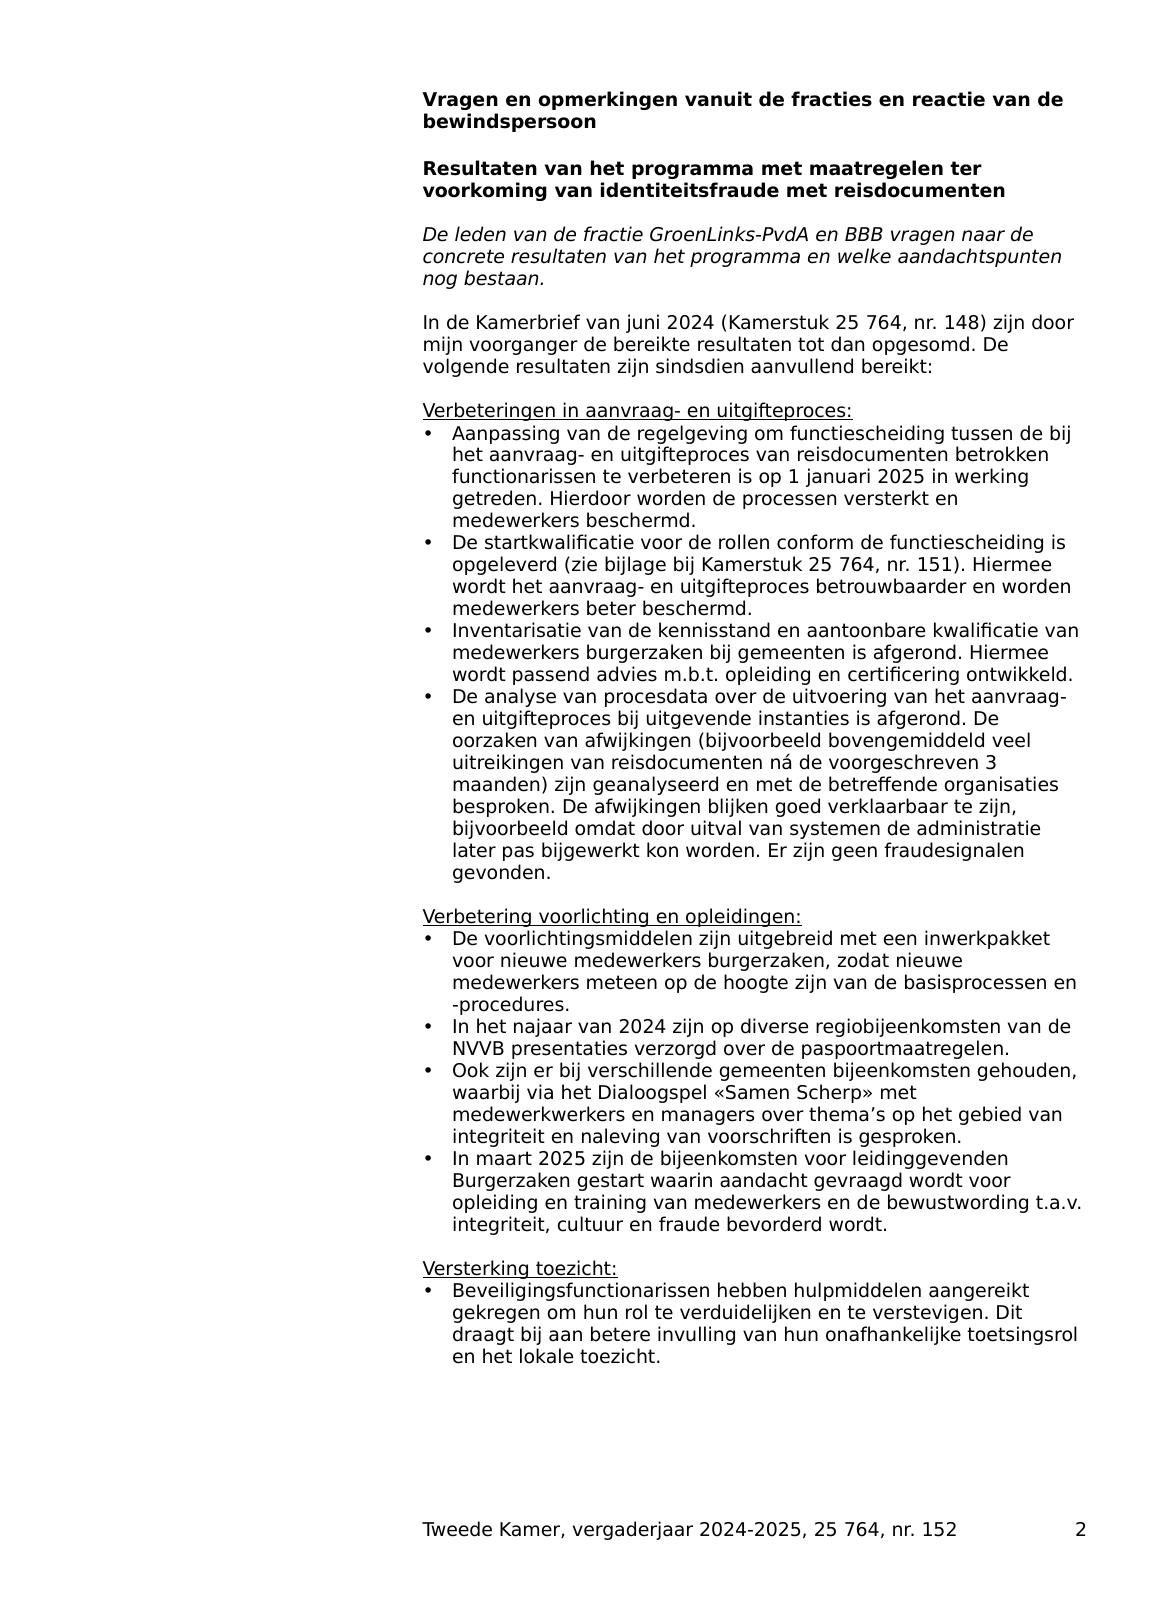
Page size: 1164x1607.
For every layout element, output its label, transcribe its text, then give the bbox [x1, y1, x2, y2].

subtitle Verbeteringen in aanvraag- en uitgifteproces: [422, 400, 1087, 422]
subtitle Verbetering voorlichting en opleidingen: [422, 906, 1087, 928]
text • Ook zijn er bij verschillende gemeenten bijeenkomsten gehouden, waarbij via het Dialoogspel «Samen Scherp» met medewerkwerkers en managers over thema’s op het gebied van integriteit en naleving van voorschriften is gesproken. [422, 1060, 1087, 1148]
text • De voorlichtingsmiddelen zijn uitgebreid met een inwerkpakket voor nieuwe medewerkers burgerzaken, zodat nieuwe medewerkers meteen op de hoogte zijn van de basisprocessen en -procedures. [422, 928, 1087, 1016]
text • Beveiligingsfunctionarissen hebben hulpmiddelen aangereikt gekregen om hun rol te verduidelijken en te verstevigen. Dit draagt bij aan betere invulling van hun onafhankelijke toetsingsrol en het lokale toezicht. [422, 1280, 1087, 1368]
text • De analyse van procesdata over de uitvoering van het aanvraag- en uitgifteproces bij uitgevende instanties is afgerond. De oorzaken van afwijkingen (bijvoorbeeld bovengemiddeld veel uitreikingen van reisdocumenten ná de voorgeschreven 3 maanden) zijn geanalyseerd en met de betreffende organisaties besproken. De afwijkingen blijken goed verklaarbaar te zijn, bijvoorbeeld omdat door uitval van systemen de administratie later pas bijgewerkt kon worden. Er zijn geen fraudesignalen gevonden. [422, 686, 1087, 884]
text De leden van de fractie GroenLinks-PvdA en BBB vragen naar de concrete resultaten van het programma en welke aandachtspunten nog bestaan. [422, 224, 1087, 290]
subtitle Versterking toezicht: [422, 1258, 1087, 1280]
subtitle Resultaten van het programma met maatregelen ter voorkoming van identiteitsfraude met reisdocumenten [422, 158, 1087, 202]
text • Inventarisatie van de kennisstand en aantoonbare kwalificatie van medewerkers burgerzaken bij gemeenten is afgerond. Hiermee wordt passend advies m.b.t. opleiding en certificering ontwikkeld. [422, 620, 1087, 686]
text • In maart 2025 zijn de bijeenkomsten voor leidinggevenden Burgerzaken gestart waarin aandacht gevraagd wordt voor opleiding en training van medewerkers en de bewustwording t.a.v. integriteit, cultuur en fraude bevorderd wordt. [422, 1148, 1087, 1236]
text • In het najaar van 2024 zijn op diverse regiobijeenkomsten van de NVVB presentaties verzorgd over de paspoortmaatregelen. [422, 1016, 1087, 1060]
text In de Kamerbrief van juni 2024 (Kamerstuk 25 764, nr. 148) zijn door mijn voorganger de bereikte resultaten tot dan opgesomd. De volgende resultaten zijn sindsdien aanvullend bereikt: [422, 312, 1087, 378]
text • Aanpassing van de regelgeving om functiescheiding tussen de bij het aanvraag- en uitgifteproces van reisdocumenten betrokken functionarissen te verbeteren is op 1 januari 2025 in werking getreden. Hierdoor worden de processen versterkt en medewerkers beschermd. [422, 422, 1087, 532]
text • De startkwalificatie voor de rollen conform de functiescheiding is opgeleverd (zie bijlage bij Kamerstuk 25 764, nr. 151). Hiermee wordt het aanvraag- en uitgifteproces betrouwbaarder en worden medewerkers beter beschermd. [422, 532, 1087, 620]
subtitle Vragen en opmerkingen vanuit de fracties en reactie van de bewindspersoon [422, 89, 1087, 133]
